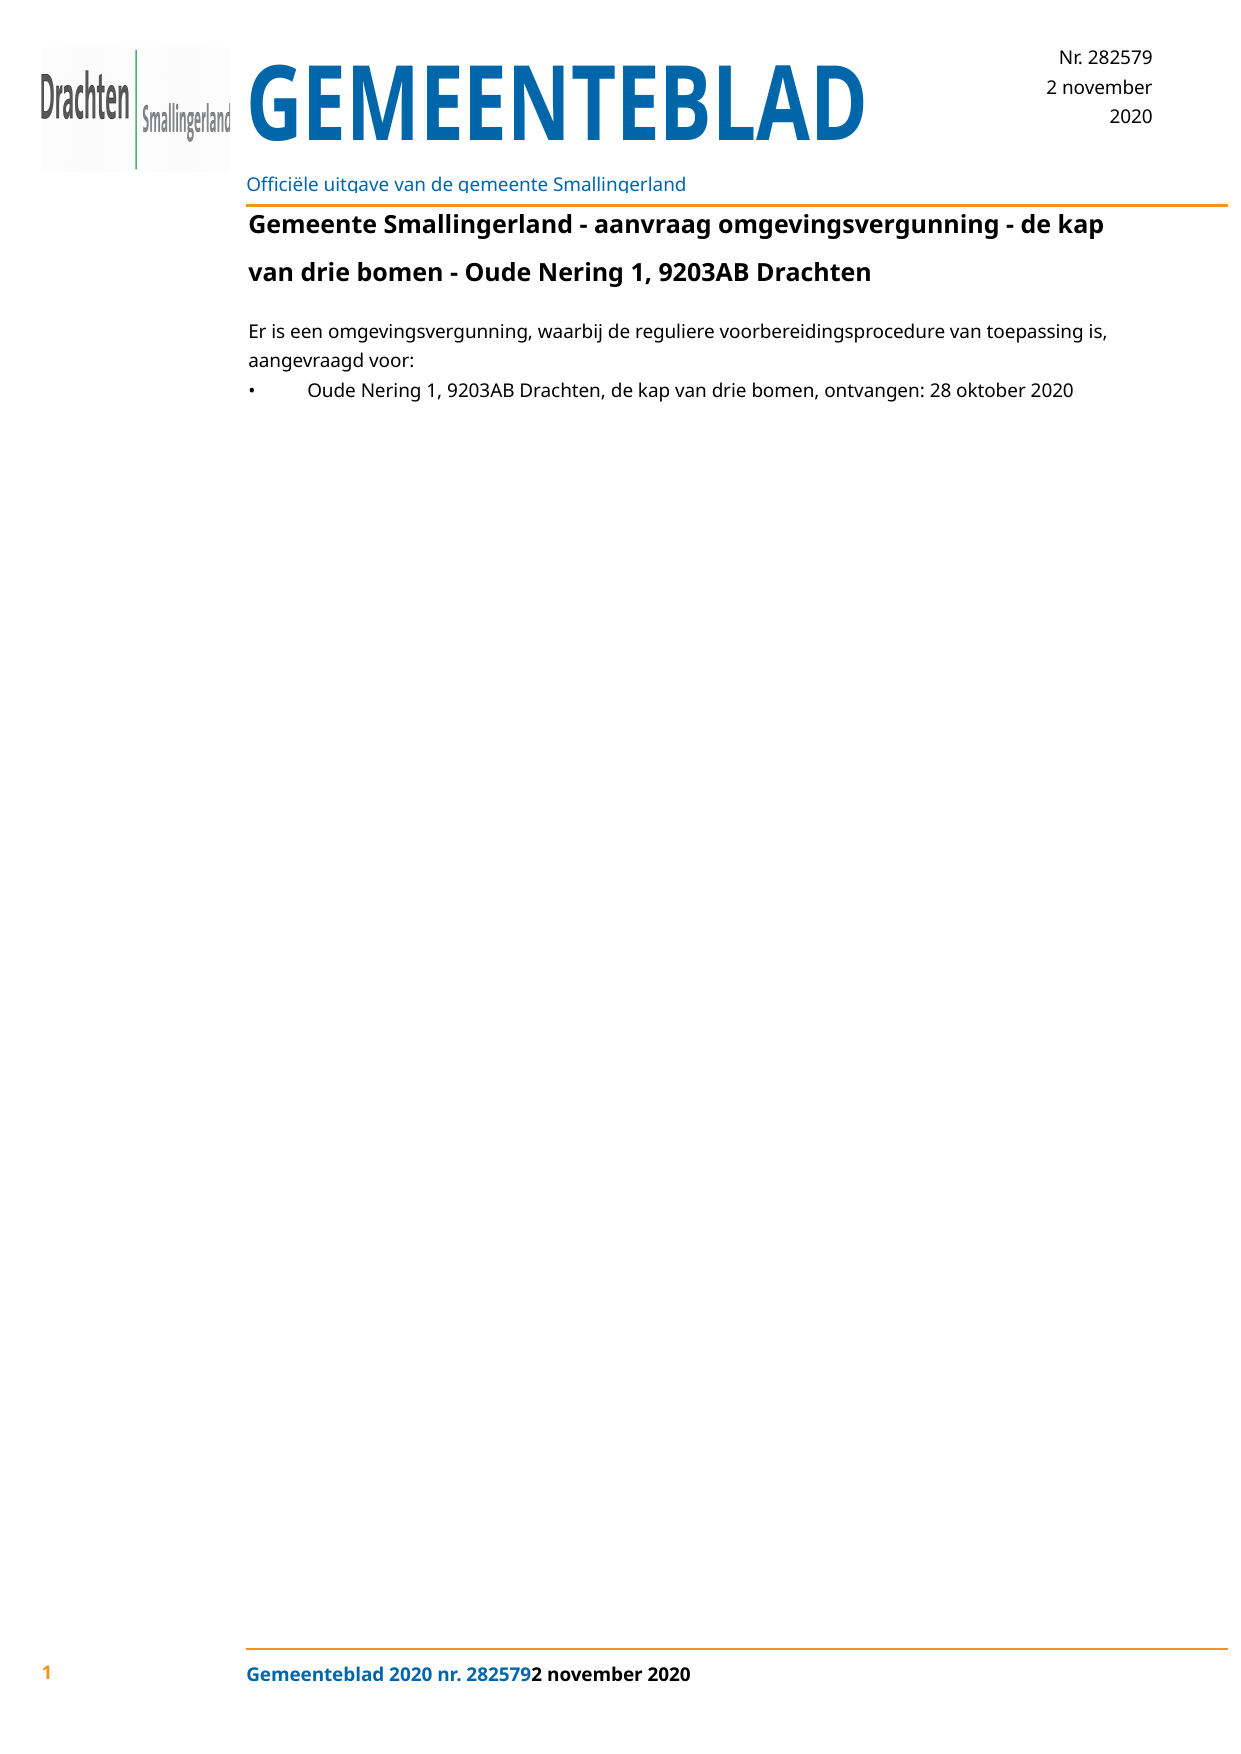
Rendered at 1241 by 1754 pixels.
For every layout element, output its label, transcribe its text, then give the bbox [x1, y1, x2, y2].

picture [41, 47, 231, 172]
text Er is een omgevingsvergunning, waarbij de reguliere voorbereidingsprocedure van toepassing is, aangevraagd voor: [248, 318, 1152, 373]
text Gemeente Smallingerland - aanvraag omgevingsvergunning - de kap van drie bomen - Oude Nering 1, 9203AB Drachten [248, 207, 1152, 288]
list Oude Nering 1, 9203AB Drachten, de kap van drie bomen, ontvangen: 28 oktober 2020 [248, 377, 1152, 403]
